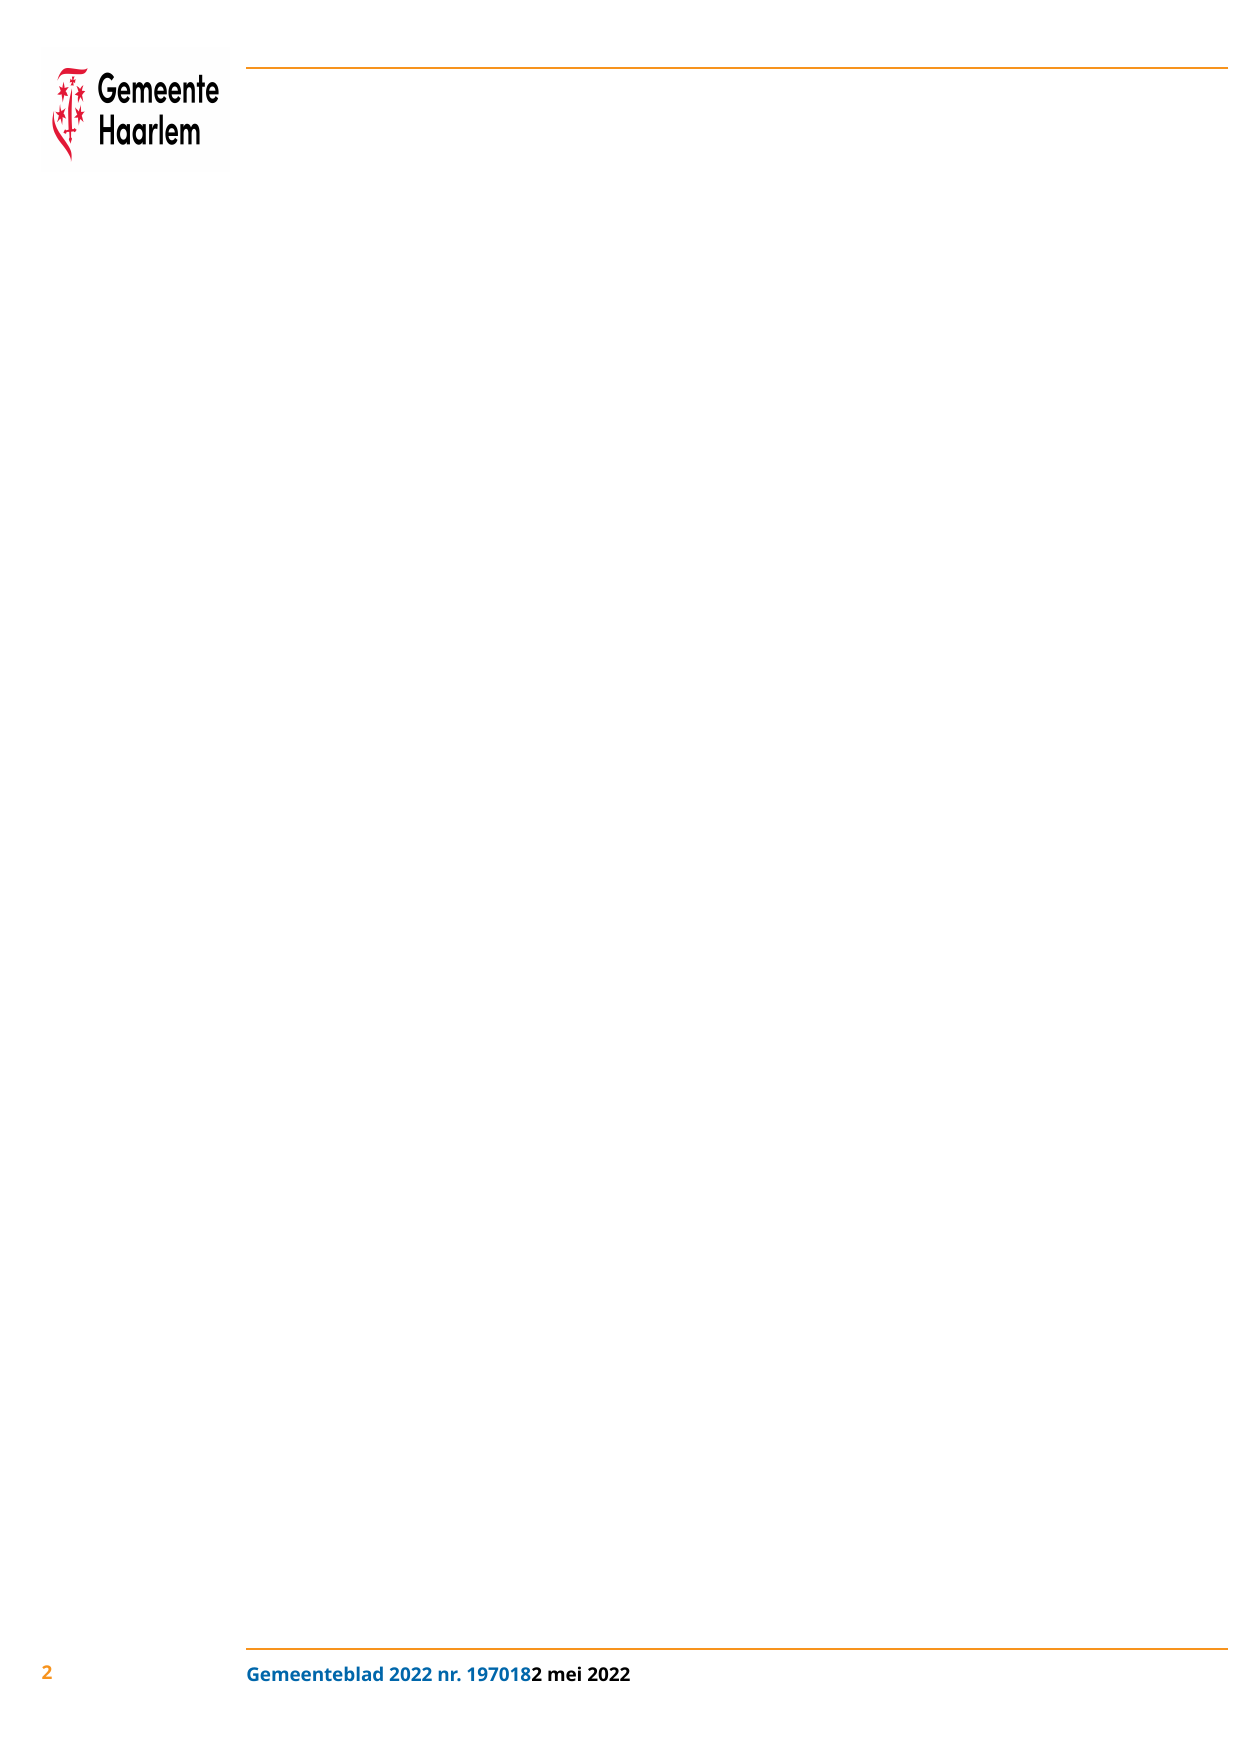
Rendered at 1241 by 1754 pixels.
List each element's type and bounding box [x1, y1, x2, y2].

picture [41, 47, 231, 172]
